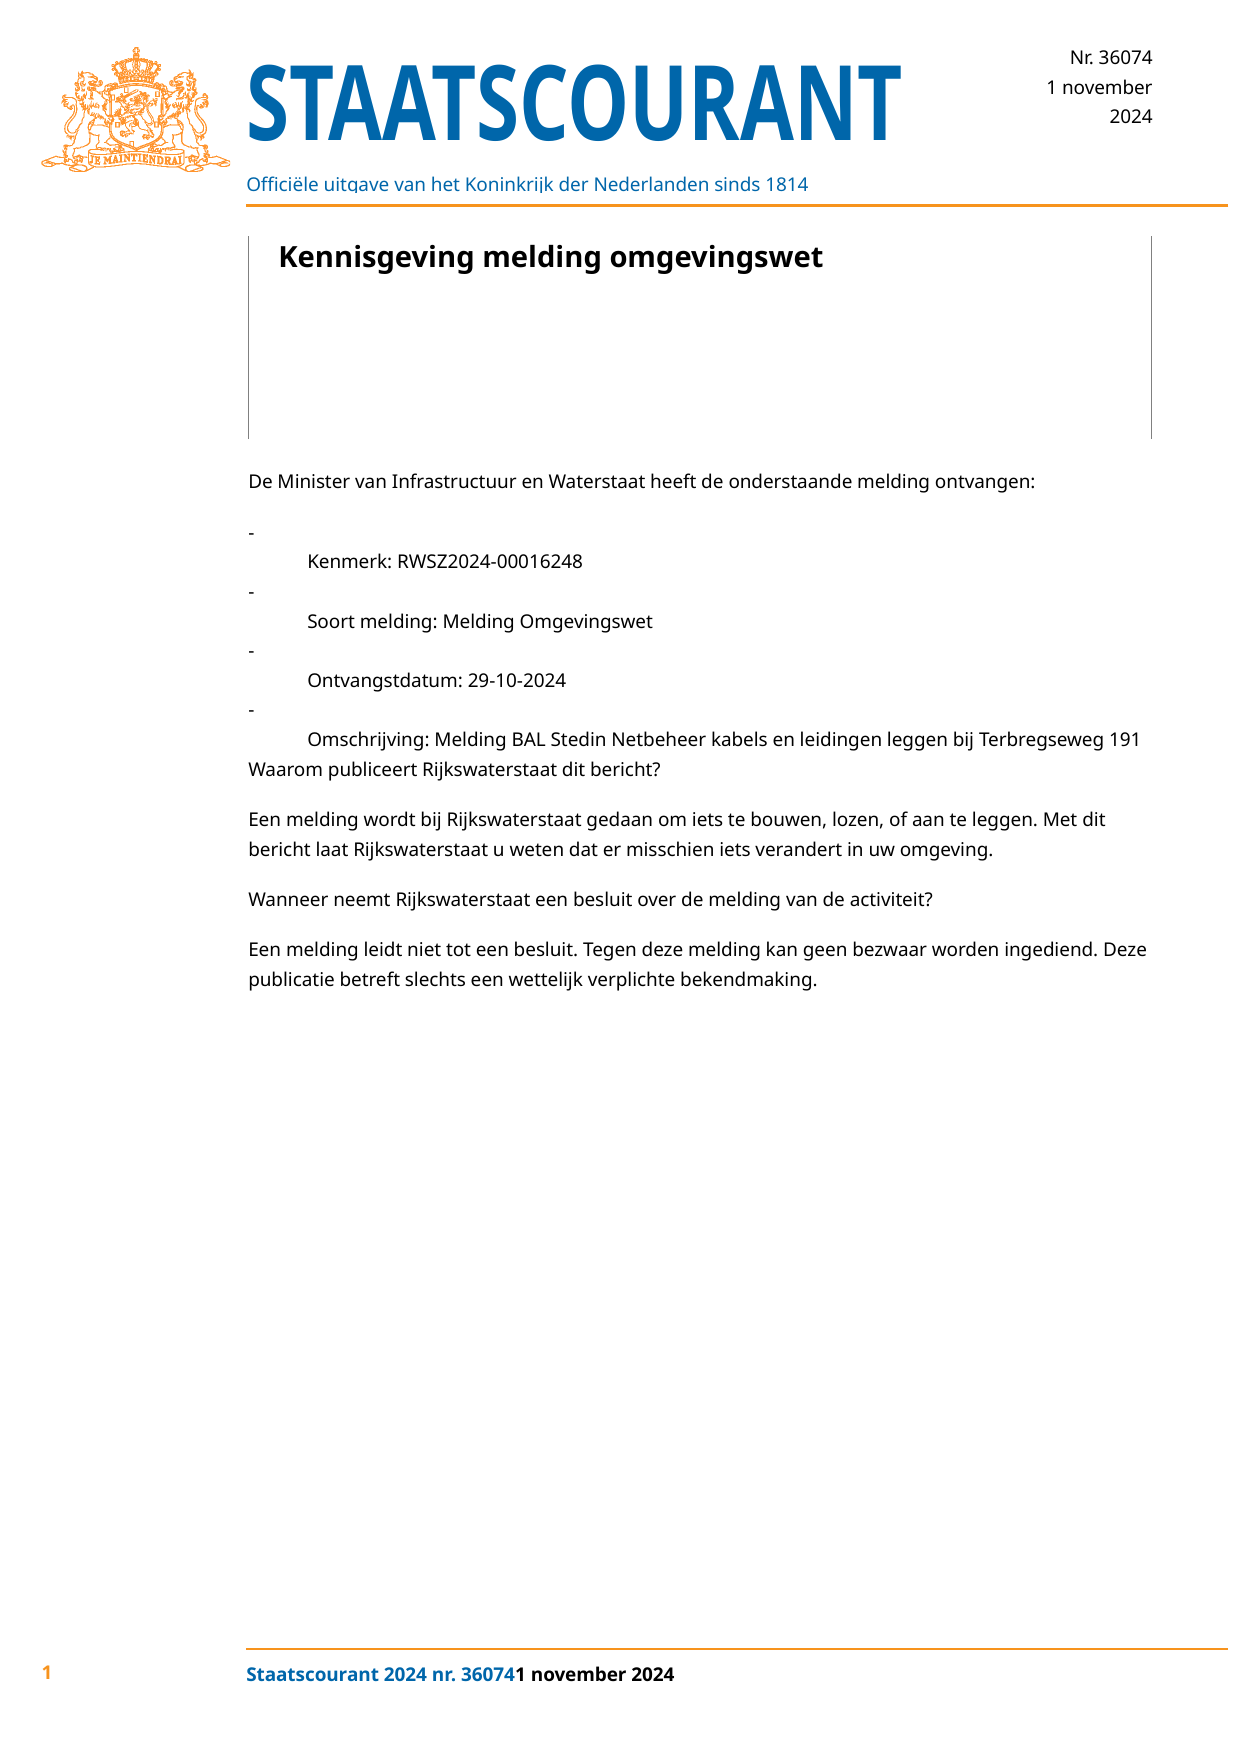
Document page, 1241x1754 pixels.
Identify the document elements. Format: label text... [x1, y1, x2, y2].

text Een melding wordt bij Rijkswaterstaat gedaan om iets te bouwen, lozen, of aan te leggen. Met dit bericht laat Rijkswaterstaat u weten dat er misschien iets verandert in uw omgeving. [248, 806, 1152, 861]
text Wanneer neemt Rijkswaterstaat een besluit over de melding van de activiteit? [248, 886, 1152, 912]
text Waarom publiceert Rijkswaterstaat dit bericht? [248, 756, 1152, 781]
table_header [1090, 236, 1151, 413]
table_header Kennisgeving melding omgevingswet [249, 236, 850, 439]
list Soort melding: Melding Omgevingswet [248, 608, 1152, 633]
list Kenmerk: RWSZ2024-00016248 [248, 549, 1152, 574]
picture [41, 47, 231, 172]
table_header [850, 414, 1151, 439]
list Ontvangstdatum: 29-10-2024 [248, 667, 1152, 693]
picture [912, 236, 1090, 414]
table_header [850, 236, 912, 413]
list Omschrijving: Melding BAL Stedin Netbeheer kabels en leidingen leggen bij Terbregseweg 191 [248, 726, 1152, 752]
text De Minister van Infrastructuur en Waterstaat heeft de onderstaande melding ontvangen: [248, 469, 1152, 494]
text Een melding leidt niet tot een besluit. Tegen deze melding kan geen bezwaar worden ingediend. Deze publicatie betreft slechts een wettelijk verplichte bekendmaking. [248, 937, 1152, 992]
